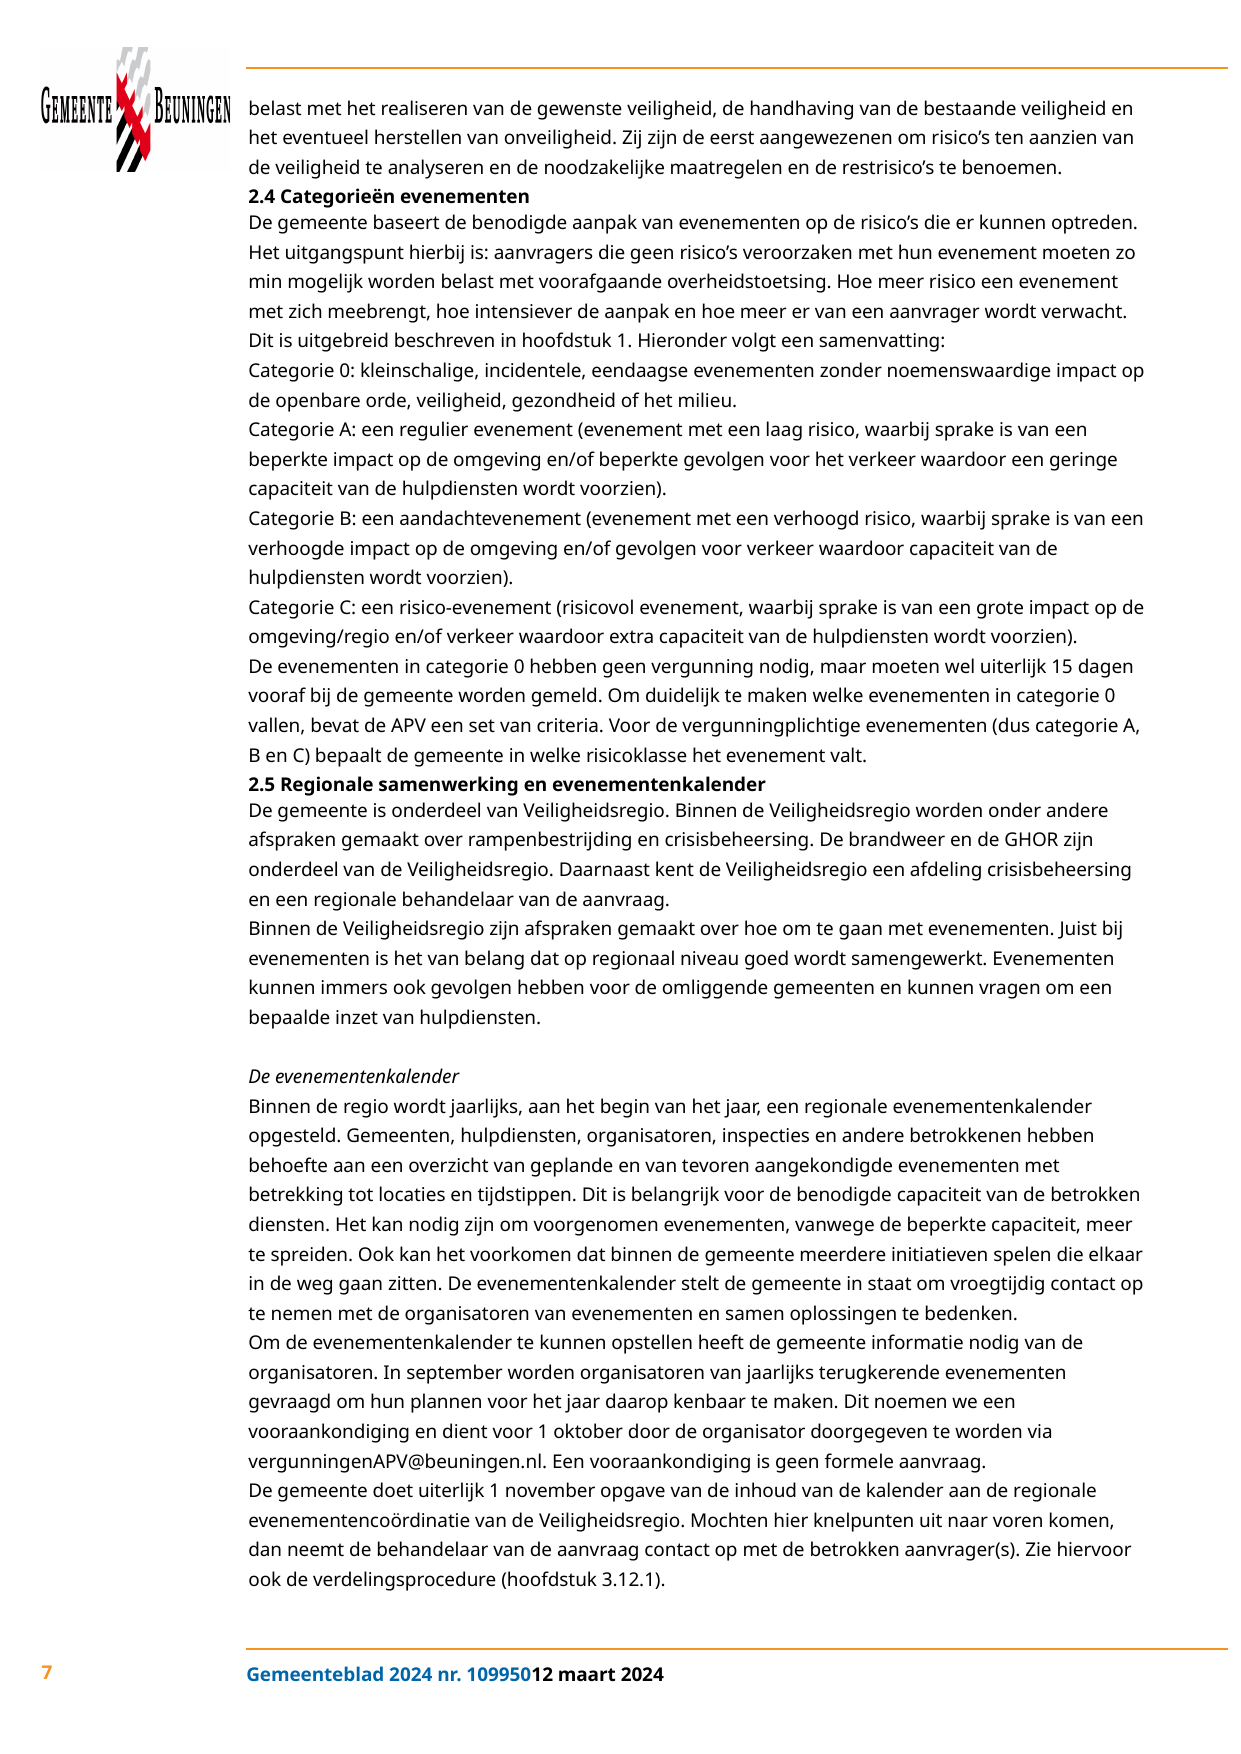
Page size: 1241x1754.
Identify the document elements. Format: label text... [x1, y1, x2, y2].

text De gemeente baseert de benodigde aanpak van evenementen op de risico’s die er kunnen optreden. Het uitgangspunt hierbij is: aanvragers die geen risico’s veroorzaken met hun evenement moeten zo min mogelijk worden belast met voorafgaande overheidstoetsing. Hoe meer risico een evenement met zich meebrengt, hoe intensiever de aanpak en hoe meer er van een aanvrager wordt verwacht. Dit is uitgebreid beschreven in hoofdstuk 1. Hieronder volgt een samenvatting: [248, 209, 1152, 353]
text Binnen de Veiligheidsregio zijn afspraken gemaakt over hoe om te gaan met evenementen. Juist bij evenementen is het van belang dat op regionaal niveau goed wordt samengewerkt. Evenementen kunnen immers ook gevolgen hebben voor de omliggende gemeenten en kunnen vragen om een bepaalde inzet van hulpdiensten. [248, 915, 1152, 1030]
picture [41, 47, 231, 172]
text Categorie 0: kleinschalige, incidentele, eendaagse evenementen zonder noemenswaardige impact op de openbare orde, veiligheid, gezondheid of het milieu. [248, 357, 1152, 412]
text Categorie C: een risico-evenement (risicovol evenement, waarbij sprake is van een grote impact op de omgeving/regio en/of verkeer waardoor extra capaciteit van de hulpdiensten wordt voorzien). [248, 594, 1152, 649]
text belast met het realiseren van de gewenste veiligheid, de handhaving van de bestaande veiligheid en het eventueel herstellen van onveiligheid. Zij zijn de eerst aangewezenen om risico’s ten aanzien van de veiligheid te analyseren en de noodzakelijke maatregelen en de restrisico’s te benoemen. [248, 95, 1152, 180]
text De evenementenkalender [248, 1063, 1152, 1089]
text 2.5 Regionale samenwerking en evenementenkalender [248, 771, 1152, 797]
text De gemeente doet uiterlijk 1 november opgave van de inhoud van de kalender aan de regionale evenementencoördinatie van de Veiligheidsregio. Mochten hier knelpunten uit naar voren komen, dan neemt de behandelaar van de aanvraag contact op met de betrokken aanvrager(s). Zie hiervoor ook de verdelingsprocedure (hoofdstuk 3.12.1). [248, 1477, 1152, 1592]
text 2.4 Categorieën evenementen [248, 183, 1152, 209]
text Categorie A: een regulier evenement (evenement met een laag risico, waarbij sprake is van een beperkte impact op de omgeving en/of beperkte gevolgen voor het verkeer waardoor een geringe capaciteit van de hulpdiensten wordt voorzien). [248, 416, 1152, 501]
text Om de evenementenkalender te kunnen opstellen heeft de gemeente informatie nodig van de organisatoren. In september worden organisatoren van jaarlijks terugkerende evenementen gevraagd om hun plannen voor het jaar daarop kenbaar te maken. Dit noemen we een vooraankondiging en dient voor 1 oktober door de organisator doorgegeven te worden via vergunningenAPV@beuningen.nl. Een vooraankondiging is geen formele aanvraag. [248, 1329, 1152, 1474]
text De evenementen in categorie 0 hebben geen vergunning nodig, maar moeten wel uiterlijk 15 dagen vooraf bij de gemeente worden gemeld. Om duidelijk te maken welke evenementen in categorie 0 vallen, bevat de APV een set van criteria. Voor de vergunningplichtige evenementen (dus categorie A, B en C) bepaalt de gemeente in welke risicoklasse het evenement valt. [248, 653, 1152, 767]
text Binnen de regio wordt jaarlijks, aan het begin van het jaar, een regionale evenementenkalender opgesteld. Gemeenten, hulpdiensten, organisatoren, inspecties en andere betrokkenen hebben behoefte aan een overzicht van geplande en van tevoren aangekondigde evenementen met betrekking tot locaties en tijdstippen. Dit is belangrijk voor de benodigde capaciteit van de betrokken diensten. Het kan nodig zijn om voorgenomen evenementen, vanwege de beperkte capaciteit, meer te spreiden. Ook kan het voorkomen dat binnen de gemeente meerdere initiatieven spelen die elkaar in de weg gaan zitten. De evenementenkalender stelt de gemeente in staat om vroegtijdig contact op te nemen met de organisatoren van evenementen en samen oplossingen te bedenken. [248, 1093, 1152, 1326]
text De gemeente is onderdeel van Veiligheidsregio. Binnen de Veiligheidsregio worden onder andere afspraken gemaakt over rampenbestrijding en crisisbeheersing. De brandweer en de GHOR zijn onderdeel van de Veiligheidsregio. Daarnaast kent de Veiligheidsregio een afdeling crisisbeheersing en een regionale behandelaar van de aanvraag. [248, 797, 1152, 912]
text Categorie B: een aandachtevenement (evenement met een verhoogd risico, waarbij sprake is van een verhoogde impact op de omgeving en/of gevolgen voor verkeer waardoor capaciteit van de hulpdiensten wordt voorzien). [248, 505, 1152, 590]
